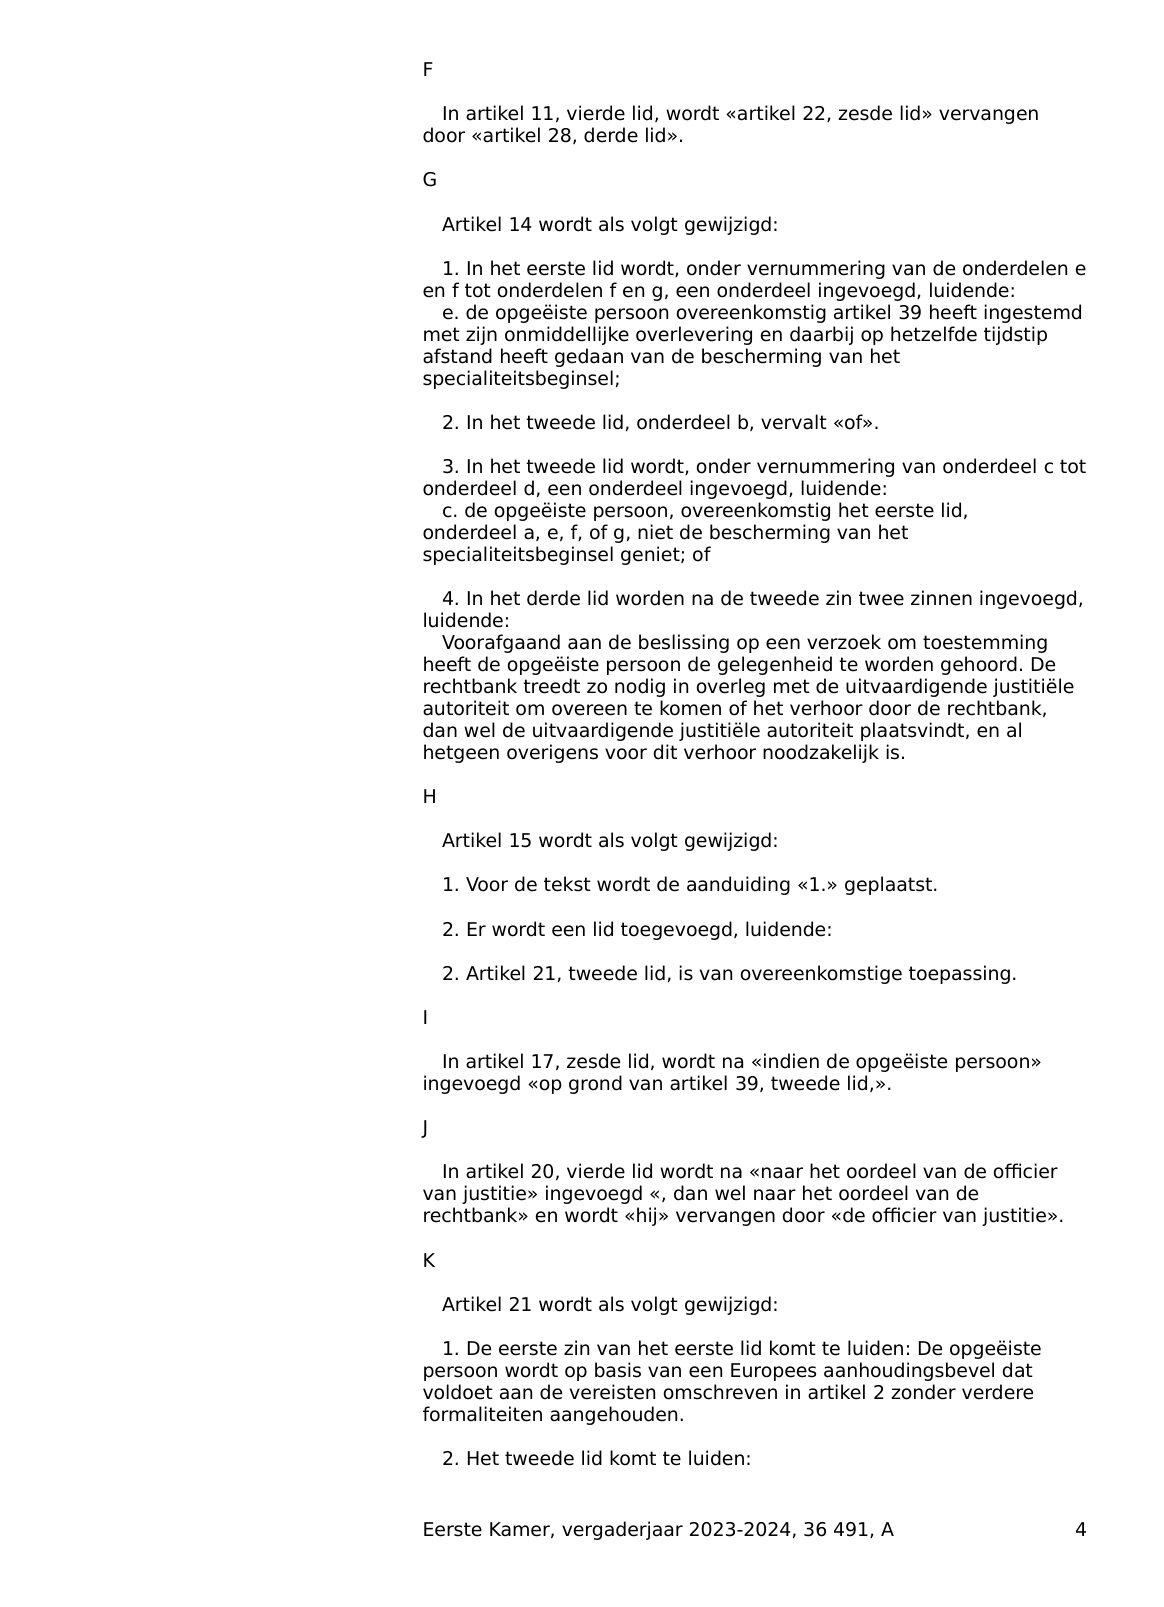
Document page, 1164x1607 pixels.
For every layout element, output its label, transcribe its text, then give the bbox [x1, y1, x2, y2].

text In artikel 17, zesde lid, wordt na «indien de opgeëiste persoon» ingevoegd «op grond van artikel 39, tweede lid,». [422, 1051, 1087, 1095]
text e. de opgeëiste persoon overeenkomstig artikel 39 heeft ingestemd met zijn onmiddellijke overlevering en daarbij op hetzelfde tijdstip afstand heeft gedaan van de bescherming van het specialiteitsbeginsel; [422, 302, 1087, 389]
text 2. Het tweede lid komt te luiden: [422, 1448, 1087, 1470]
text 4. In het derde lid worden na de tweede zin twee zinnen ingevoegd, luidende: [422, 588, 1087, 632]
text 2. Er wordt een lid toegevoegd, luidende: [422, 918, 1087, 941]
text 1. In het eerste lid wordt, onder vernummering van de onderdelen e en f tot onderdelen f en g, een onderdeel ingevoegd, luidende: [422, 258, 1087, 302]
text c. de opgeëiste persoon, overeenkomstig het eerste lid, onderdeel a, e, f, of g, niet de bescherming van het specialiteitsbeginsel geniet; of [422, 500, 1087, 566]
text H [422, 786, 1087, 808]
text G [422, 169, 1087, 191]
text 2. Artikel 21, tweede lid, is van overeenkomstige toepassing. [422, 963, 1087, 985]
text Voorafgaand aan de beslissing op een verzoek om toestemming heeft de opgeëiste persoon de gelegenheid te worden gehoord. De rechtbank treedt zo nodig in overleg met de uitvaardigende justitiële autoriteit om overeen te komen of het verhoor door de rechtbank, dan wel de uitvaardigende justitiële autoriteit plaatsvindt, en al hetgeen overigens voor dit verhoor noodzakelijk is. [422, 632, 1087, 764]
text 1. De eerste zin van het eerste lid komt te luiden: De opgeëiste persoon wordt op basis van een Europees aanhoudingsbevel dat voldoet aan de vereisten omschreven in artikel 2 zonder verdere formaliteiten aangehouden. [422, 1338, 1087, 1426]
text I [422, 1007, 1087, 1029]
text Artikel 21 wordt als volgt gewijzigd: [422, 1294, 1087, 1316]
text In artikel 20, vierde lid wordt na «naar het oordeel van de officier van justitie» ingevoegd «, dan wel naar het oordeel van de rechtbank» en wordt «hij» vervangen door «de officier van justitie». [422, 1161, 1087, 1227]
text J [422, 1117, 1087, 1139]
text In artikel 11, vierde lid, wordt «artikel 22, zesde lid» vervangen door «artikel 28, derde lid». [422, 103, 1087, 147]
text Artikel 14 wordt als volgt gewijzigd: [422, 213, 1087, 236]
text K [422, 1249, 1087, 1271]
text F [422, 59, 1087, 81]
text 1. Voor de tekst wordt de aanduiding «1.» geplaatst. [422, 874, 1087, 896]
text 2. In het tweede lid, onderdeel b, vervalt «of». [422, 412, 1087, 434]
text 3. In het tweede lid wordt, onder vernummering van onderdeel c tot onderdeel d, een onderdeel ingevoegd, luidende: [422, 456, 1087, 500]
text Artikel 15 wordt als volgt gewijzigd: [422, 830, 1087, 852]
